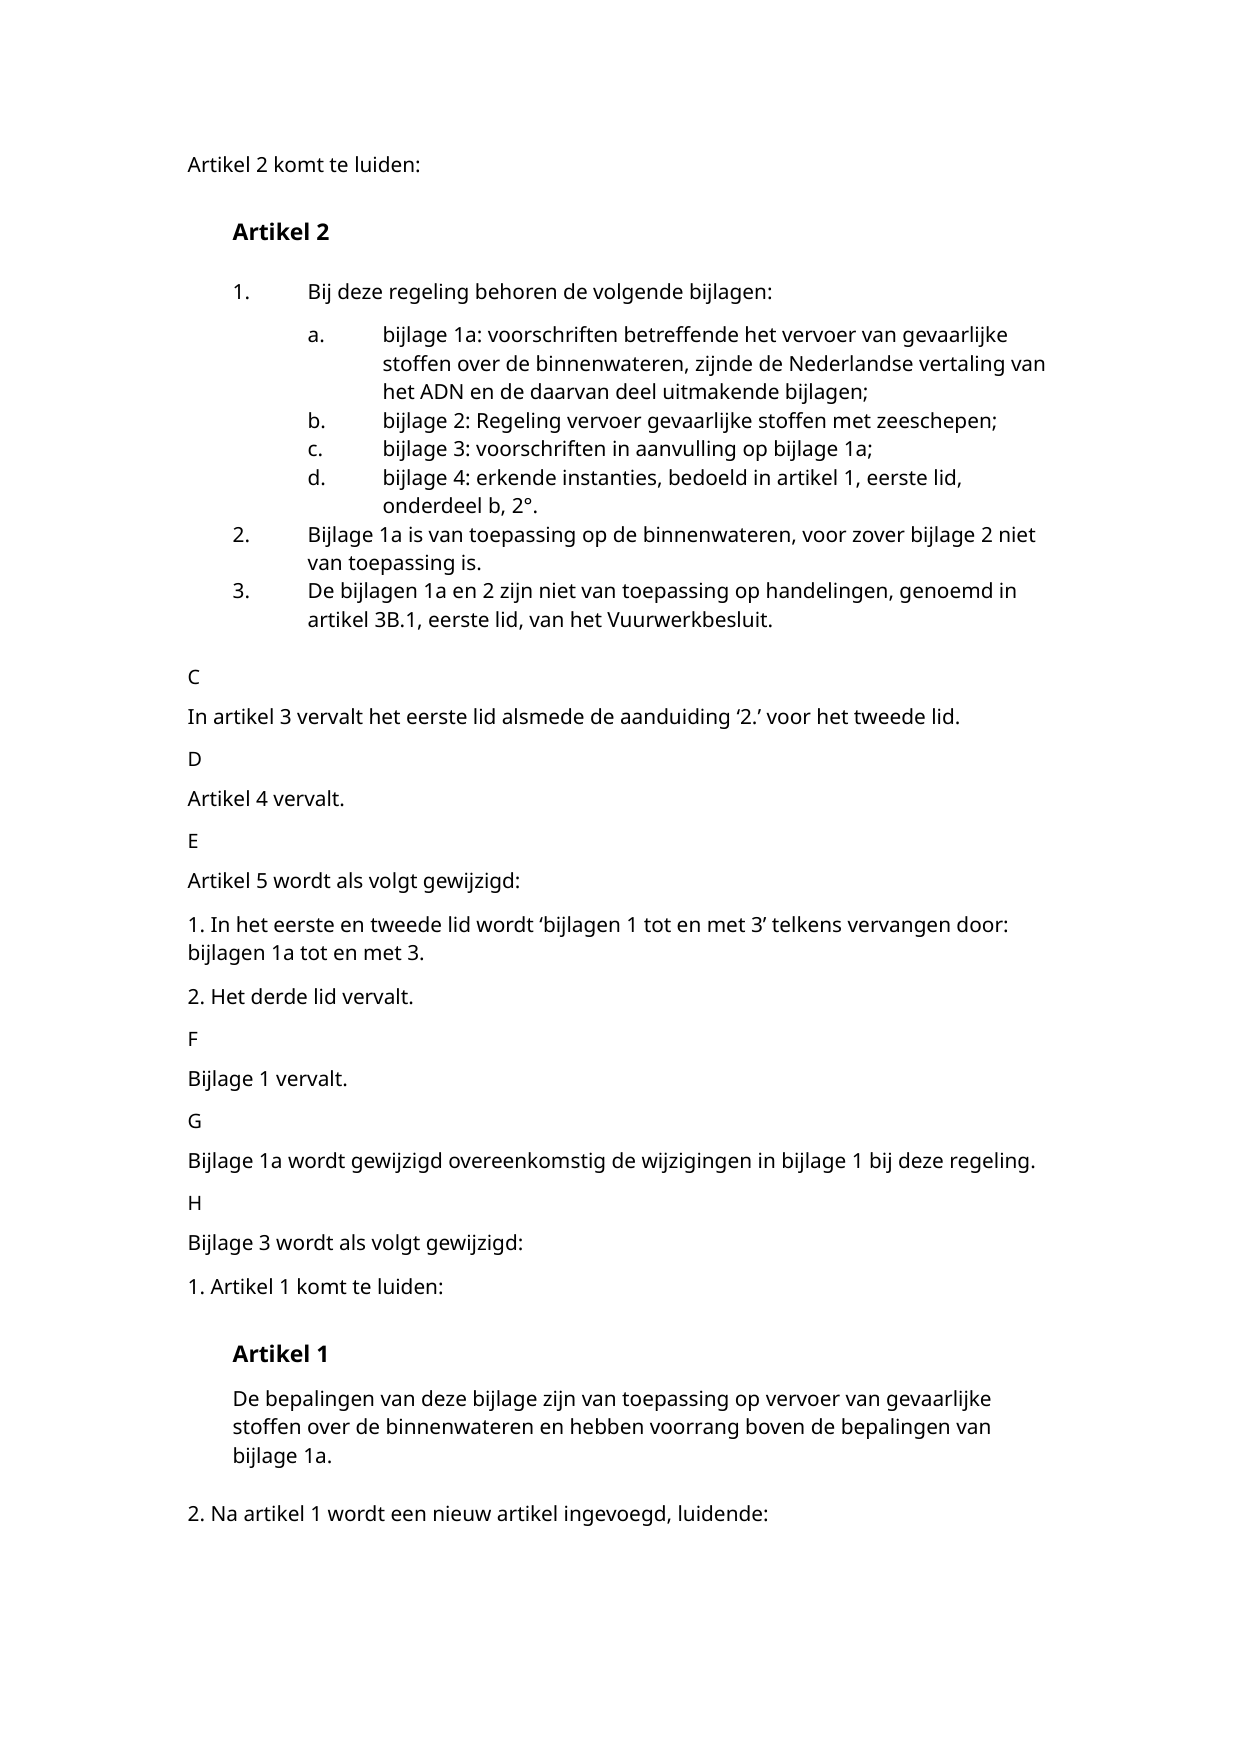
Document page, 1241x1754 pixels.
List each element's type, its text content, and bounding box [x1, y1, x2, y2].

text Artikel 4 vervalt. [187, 784, 1053, 813]
text 1. Artikel 1 komt te luiden: [187, 1272, 1053, 1300]
text Bijlage 3 wordt als volgt gewijzigd: [187, 1228, 1053, 1257]
list bijlage 1a: voorschriften betreffende het vervoer van gevaarlijke stoffen over de binnenwateren, zijnde de Nederlandse vertaling van het ADN en de daarvan deel uitmakende bijlagen; [307, 321, 1053, 406]
text Bijlage 1 vervalt. [187, 1064, 1053, 1092]
text 2. Na artikel 1 wordt een nieuw artikel ingevoegd, luidende: [187, 1499, 1053, 1528]
list bijlage 3: voorschriften in aanvulling op bijlage 1a; [307, 434, 1053, 463]
text Bijlage 1a wordt gewijzigd overeenkomstig de wijzigingen in bijlage 1 bij deze regeling. [187, 1146, 1053, 1175]
text F [187, 1025, 1053, 1052]
text E [187, 828, 1053, 855]
text Artikel 5 wordt als volgt gewijzigd: [187, 867, 1053, 895]
text In artikel 3 vervalt het eerste lid alsmede de aanduiding ‘2.’ voor het tweede lid. [187, 702, 1053, 731]
list Bij deze regeling behoren de volgende bijlagen: [232, 277, 1053, 306]
text C [187, 663, 1053, 690]
text G [187, 1107, 1053, 1134]
text De bepalingen van deze bijlage zijn van toepassing op vervoer van gevaarlijke stoffen over de binnenwateren en hebben voorrang boven de bepalingen van bijlage 1a. [232, 1384, 1053, 1469]
list De bijlagen 1a en 2 zijn niet van toepassing op handelingen, genoemd in artikel 3B.1, eerste lid, van het Vuurwerkbesluit. [232, 577, 1053, 633]
text H [187, 1190, 1053, 1217]
list Bijlage 1a is van toepassing op de binnenwateren, voor zover bijlage 2 niet van toepassing is. [232, 520, 1053, 577]
subtitle Artikel 1 [232, 1338, 1053, 1369]
list bijlage 4: erkende instanties, bedoeld in artikel 1, eerste lid, onderdeel b, 2°. [307, 463, 1053, 520]
text D [187, 746, 1053, 773]
text Artikel 2 komt te luiden: [187, 150, 1053, 178]
subtitle Artikel 2 [232, 216, 1053, 247]
text 1. In het eerste en tweede lid wordt ‘bijlagen 1 tot en met 3’ telkens vervangen door: bijlagen 1a tot en met 3. [187, 910, 1053, 967]
list bijlage 2: Regeling vervoer gevaarlijke stoffen met zeeschepen; [307, 406, 1053, 434]
text 2. Het derde lid vervalt. [187, 982, 1053, 1010]
